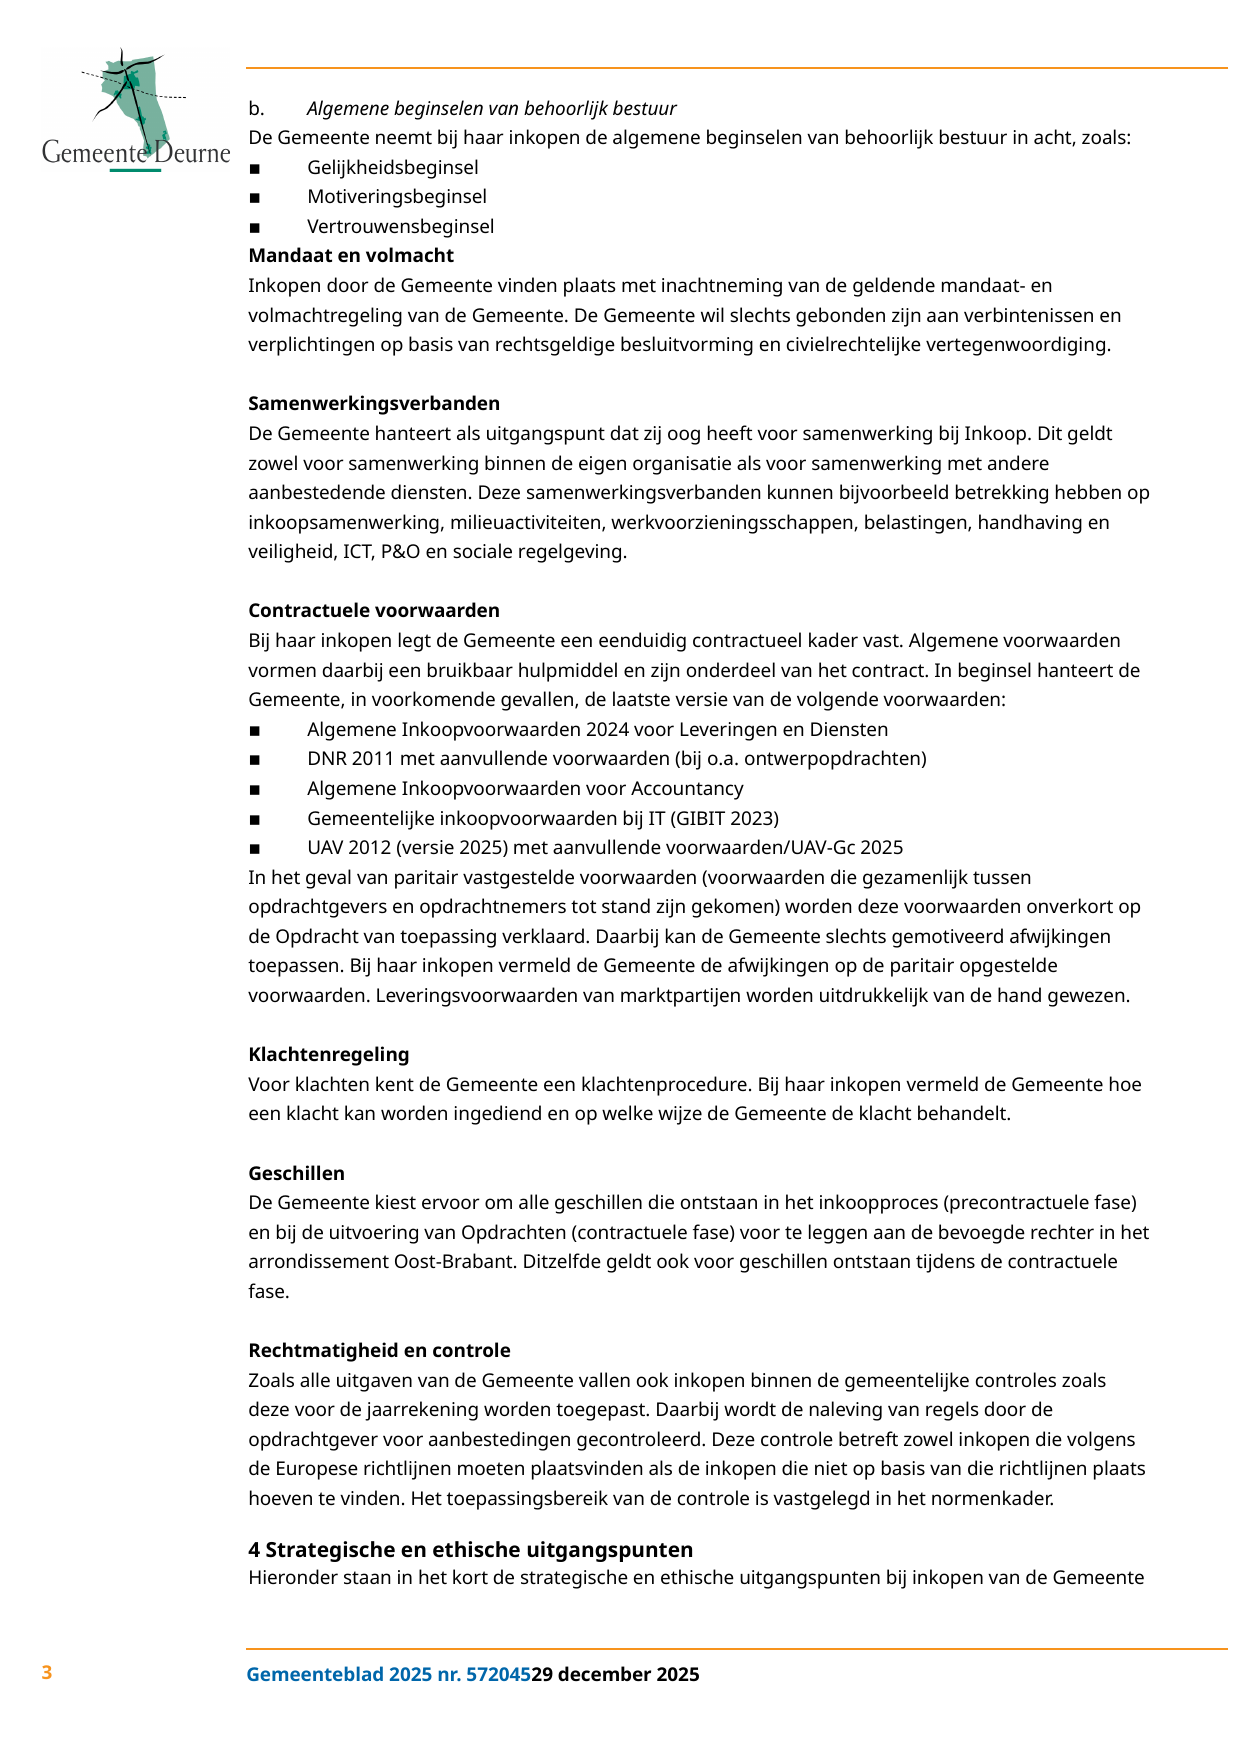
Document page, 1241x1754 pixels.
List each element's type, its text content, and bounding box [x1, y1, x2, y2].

text De Gemeente neemt bij haar inkopen de algemene beginselen van behoorlijk bestuur in acht, zoals: [248, 124, 1152, 150]
text Rechtmatigheid en controle [248, 1337, 1152, 1363]
list Algemene Inkoopvoorwaarden voor Accountancy [248, 775, 1152, 801]
list Gelijkheidsbeginsel [248, 154, 1152, 180]
text Geschillen [248, 1160, 1152, 1186]
list Motiveringsbeginsel [248, 183, 1152, 209]
text Contractuele voorwaarden [248, 598, 1152, 623]
picture [41, 47, 231, 172]
text Inkopen door de Gemeente vinden plaats met inachtneming van de geldende mandaat- en [248, 272, 1152, 298]
text Mandaat en volmacht [248, 243, 1152, 268]
list DNR 2011 met aanvullende voorwaarden (bij o.a. ontwerpopdrachten) [248, 746, 1152, 771]
text De Gemeente hanteert als uitgangspunt dat zij oog heeft voor samenwerking bij Inkoop. Dit geldt zowel voor samenwerking binnen de eigen organisatie als voor samenwerking met andere aanbestedende diensten. Deze samenwerkingsverbanden kunnen bijvoorbeeld betrekking hebben op inkoopsamenwerking, milieuactiviteiten, werkvoorzieningsschappen, belastingen, handhaving en veiligheid, ICT, P&O en sociale regelgeving. [248, 420, 1152, 564]
text Samenwerkingsverbanden [248, 391, 1152, 416]
list Vertrouwensbeginsel [248, 213, 1152, 239]
text Bij haar inkopen legt de Gemeente een eenduidig contractueel kader vast. Algemene voorwaarden vormen daarbij een bruikbaar hulpmiddel en zijn onderdeel van het contract. In beginsel hanteert de Gemeente, in voorkomende gevallen, de laatste versie van de volgende voorwaarden: [248, 627, 1152, 712]
text volmachtregeling van de Gemeente. De Gemeente wil slechts gebonden zijn aan verbintenissen en verplichtingen op basis van rechtsgeldige besluitvorming en civielrechtelijke vertegenwoordiging. [248, 302, 1152, 357]
text Klachtenregeling [248, 1041, 1152, 1067]
text Zoals alle uitgaven van de Gemeente vallen ook inkopen binnen de gemeentelijke controles zoals deze voor de jaarrekening worden toegepast. Daarbij wordt de naleving van regels door de opdrachtgever voor aanbestedingen gecontroleerd. Deze controle betreft zowel inkopen die volgens de Europese richtlijnen moeten plaatsvinden als de inkopen die niet op basis van die richtlijnen plaats hoeven te vinden. Het toepassingsbereik van de controle is vastgelegd in het normenkader. [248, 1367, 1152, 1511]
list Algemene Inkoopvoorwaarden 2024 voor Leveringen en Diensten [248, 716, 1152, 742]
text In het geval van paritair vastgestelde voorwaarden (voorwaarden die gezamenlijk tussen opdrachtgevers en opdrachtnemers tot stand zijn gekomen) worden deze voorwaarden onverkort op de Opdracht van toepassing verklaard. Daarbij kan de Gemeente slechts gemotiveerd afwijkingen toepassen. Bij haar inkopen vermeld de Gemeente de afwijkingen op de paritair opgestelde voorwaarden. Leveringsvoorwaarden van marktpartijen worden uitdrukkelijk van de hand gewezen. [248, 864, 1152, 1008]
text Hieronder staan in het kort de strategische en ethische uitgangspunten bij inkopen van de Gemeente [248, 1564, 1152, 1590]
list UAV 2012 (versie 2025) met aanvullende voorwaarden/UAV-Gc 2025 [248, 834, 1152, 860]
text De Gemeente kiest ervoor om alle geschillen die ontstaan in het inkoopproces (precontractuele fase) en bij de uitvoering van Opdrachten (contractuele fase) voor te leggen aan de bevoegde rechter in het arrondissement Oost-Brabant. Ditzelfde geldt ook voor geschillen ontstaan tijdens de contractuele fase. [248, 1189, 1152, 1304]
text 4 Strategische en ethische uitgangspunten [248, 1536, 1152, 1564]
list Algemene beginselen van behoorlijk bestuur [248, 95, 1152, 121]
list Gemeentelijke inkoopvoorwaarden bij IT (GIBIT 2023) [248, 805, 1152, 831]
text Voor klachten kent de Gemeente een klachtenprocedure. Bij haar inkopen vermeld de Gemeente hoe een klacht kan worden ingediend en op welke wijze de Gemeente de klacht behandelt. [248, 1071, 1152, 1126]
